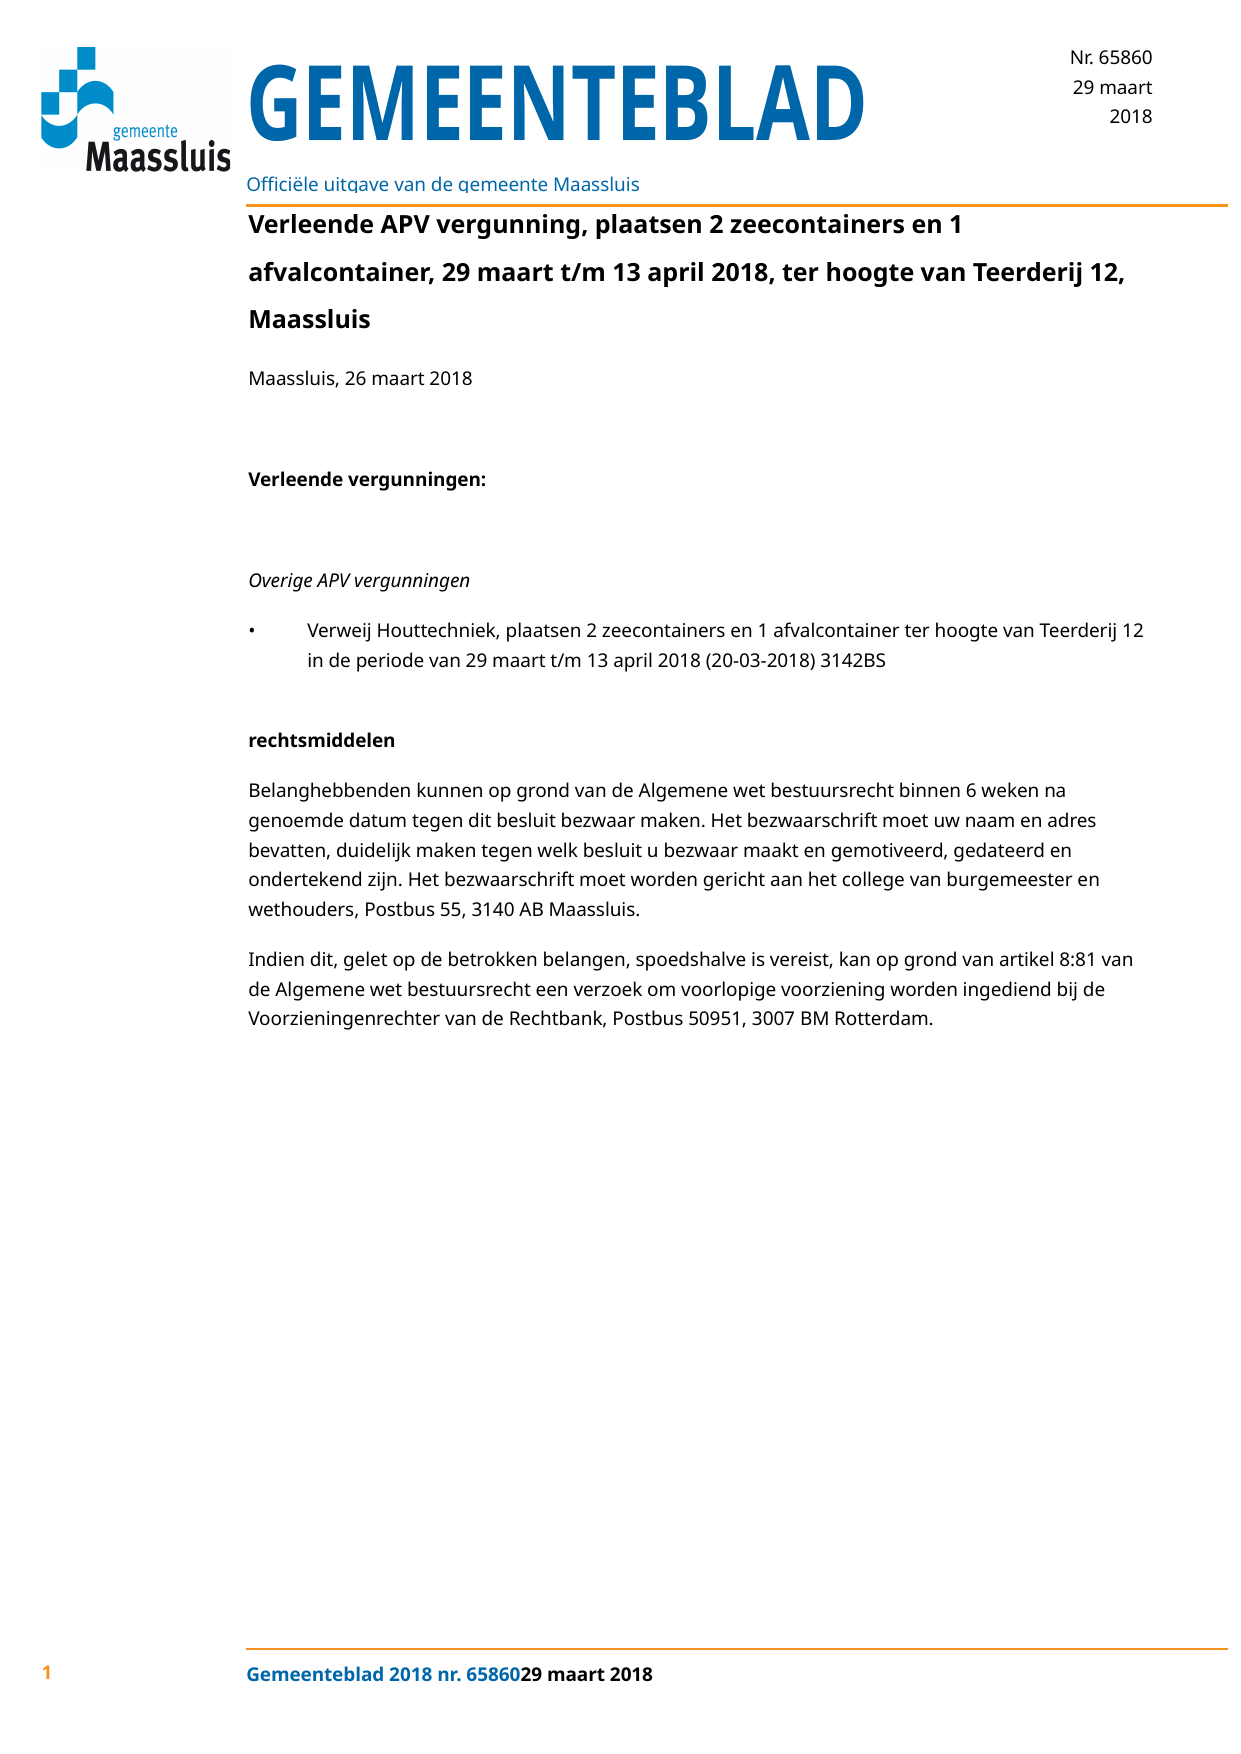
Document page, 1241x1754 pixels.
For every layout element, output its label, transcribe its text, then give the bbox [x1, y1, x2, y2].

text Verleende vergunningen: [248, 466, 1152, 492]
text Indien dit, gelet op de betrokken belangen, spoedshalve is vereist, kan op grond van artikel 8:81 van de Algemene wet bestuursrecht een verzoek om voorlopige voorziening worden ingediend bij de Voorzieningenrechter van de Rechtbank, Postbus 50951, 3007 BM Rotterdam. [248, 946, 1152, 1031]
text rechtsmiddelen [248, 727, 1152, 753]
text Belanghebbenden kunnen op grond van de Algemene wet bestuursrecht binnen 6 weken na genoemde datum tegen dit besluit bezwaar maken. Het bezwaarschrift moet uw naam en adres bevatten, duidelijk maken tegen welk besluit u bezwaar maakt en gemotiveerd, gedateerd en ondertekend zijn. Het bezwaarschrift moet worden gericht aan het college van burgemeester en wethouders, Postbus 55, 3140 AB Maassluis. [248, 778, 1152, 922]
list Verweij Houttechniek, plaatsen 2 zeecontainers en 1 afvalcontainer ter hoogte van Teerderij 12 in de periode van 29 maart t/m 13 april 2018 (20-03-2018) 3142BS [248, 618, 1152, 673]
text Verleende APV vergunning, plaatsen 2 zeecontainers en 1 afvalcontainer, 29 maart t/m 13 april 2018, ter hoogte van Teerderij 12, Maassluis [248, 207, 1152, 336]
text Overige APV vergunningen [248, 567, 1152, 593]
picture [41, 47, 231, 172]
picture [41, 47, 77, 92]
text Maassluis, 26 maart 2018 [248, 366, 1152, 391]
